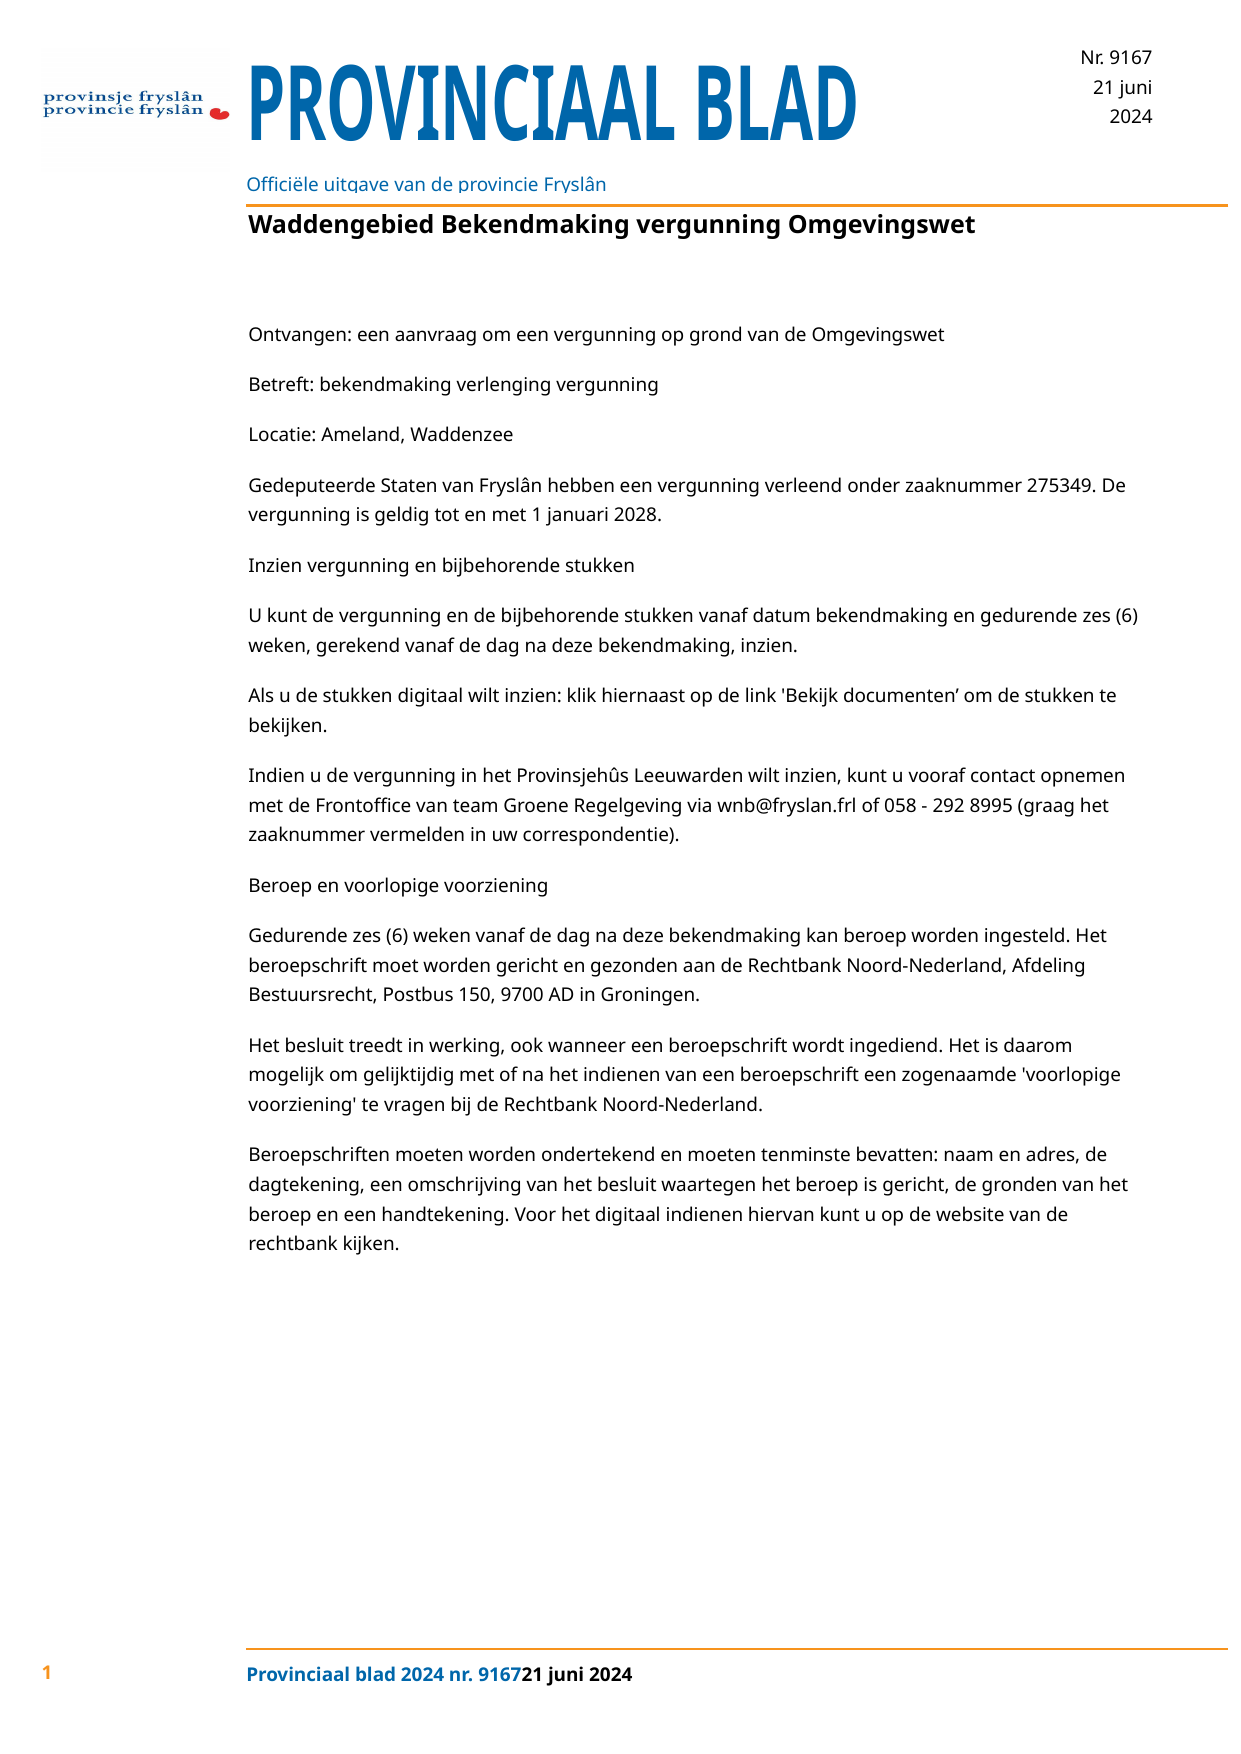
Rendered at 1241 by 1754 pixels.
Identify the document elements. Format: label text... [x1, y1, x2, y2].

text Het besluit treedt in werking, ook wanneer een beroepschrift wordt ingediend. Het is daarom mogelijk om gelijktijdig met of na het indienen van een beroepschrift een zogenaamde 'voorlopige voorziening' te vragen bij de Rechtbank Noord-Nederland. [248, 1032, 1152, 1117]
text Locatie: Ameland, Waddenzee [248, 422, 1152, 447]
text Gedeputeerde Staten van Fryslân hebben een vergunning verleend onder zaaknummer 275349. De vergunning is geldig tot en met 1 januari 2028. [248, 472, 1152, 527]
text Betreft: bekendmaking verlenging vergunning [248, 371, 1152, 397]
text Als u de stukken digitaal wilt inzien: klik hiernaast op de link 'Bekijk documenten’ om de stukken te bekijken. [248, 682, 1152, 738]
text Gedurende zes (6) weken vanaf de dag na deze bekendmaking kan beroep worden ingesteld. Het beroepschrift moet worden gericht en gezonden aan de Rechtbank Noord-Nederland, Afdeling Bestuursrecht, Postbus 150, 9700 AD in Groningen. [248, 922, 1152, 1007]
text Waddengebied Bekendmaking vergunning Omgevingswet [248, 207, 1152, 241]
text Beroep en voorlopige voorziening [248, 872, 1152, 898]
picture [41, 47, 231, 172]
text Beroepschriften moeten worden ondertekend en moeten tenminste bevatten: naam en adres, de dagtekening, een omschrijving van het besluit waartegen het beroep is gericht, de gronden van het beroep en een handtekening. Voor het digitaal indienen hiervan kunt u op de website van de rechtbank kijken. [248, 1142, 1152, 1256]
text Inzien vergunning en bijbehorende stukken [248, 552, 1152, 578]
text Ontvangen: een aanvraag om een vergunning op grond van de Omgevingswet [248, 321, 1152, 346]
text Indien u de vergunning in het Provinsjehûs Leeuwarden wilt inzien, kunt u vooraf contact opnemen met de Frontoffice van team Groene Regelgeving via wnb@fryslan.frl of 058 - 292 8995 (graag het zaaknummer vermelden in uw correspondentie). [248, 762, 1152, 847]
text U kunt de vergunning en de bijbehorende stukken vanaf datum bekendmaking en gedurende zes (6) weken, gerekend vanaf de dag na deze bekendmaking, inzien. [248, 602, 1152, 658]
